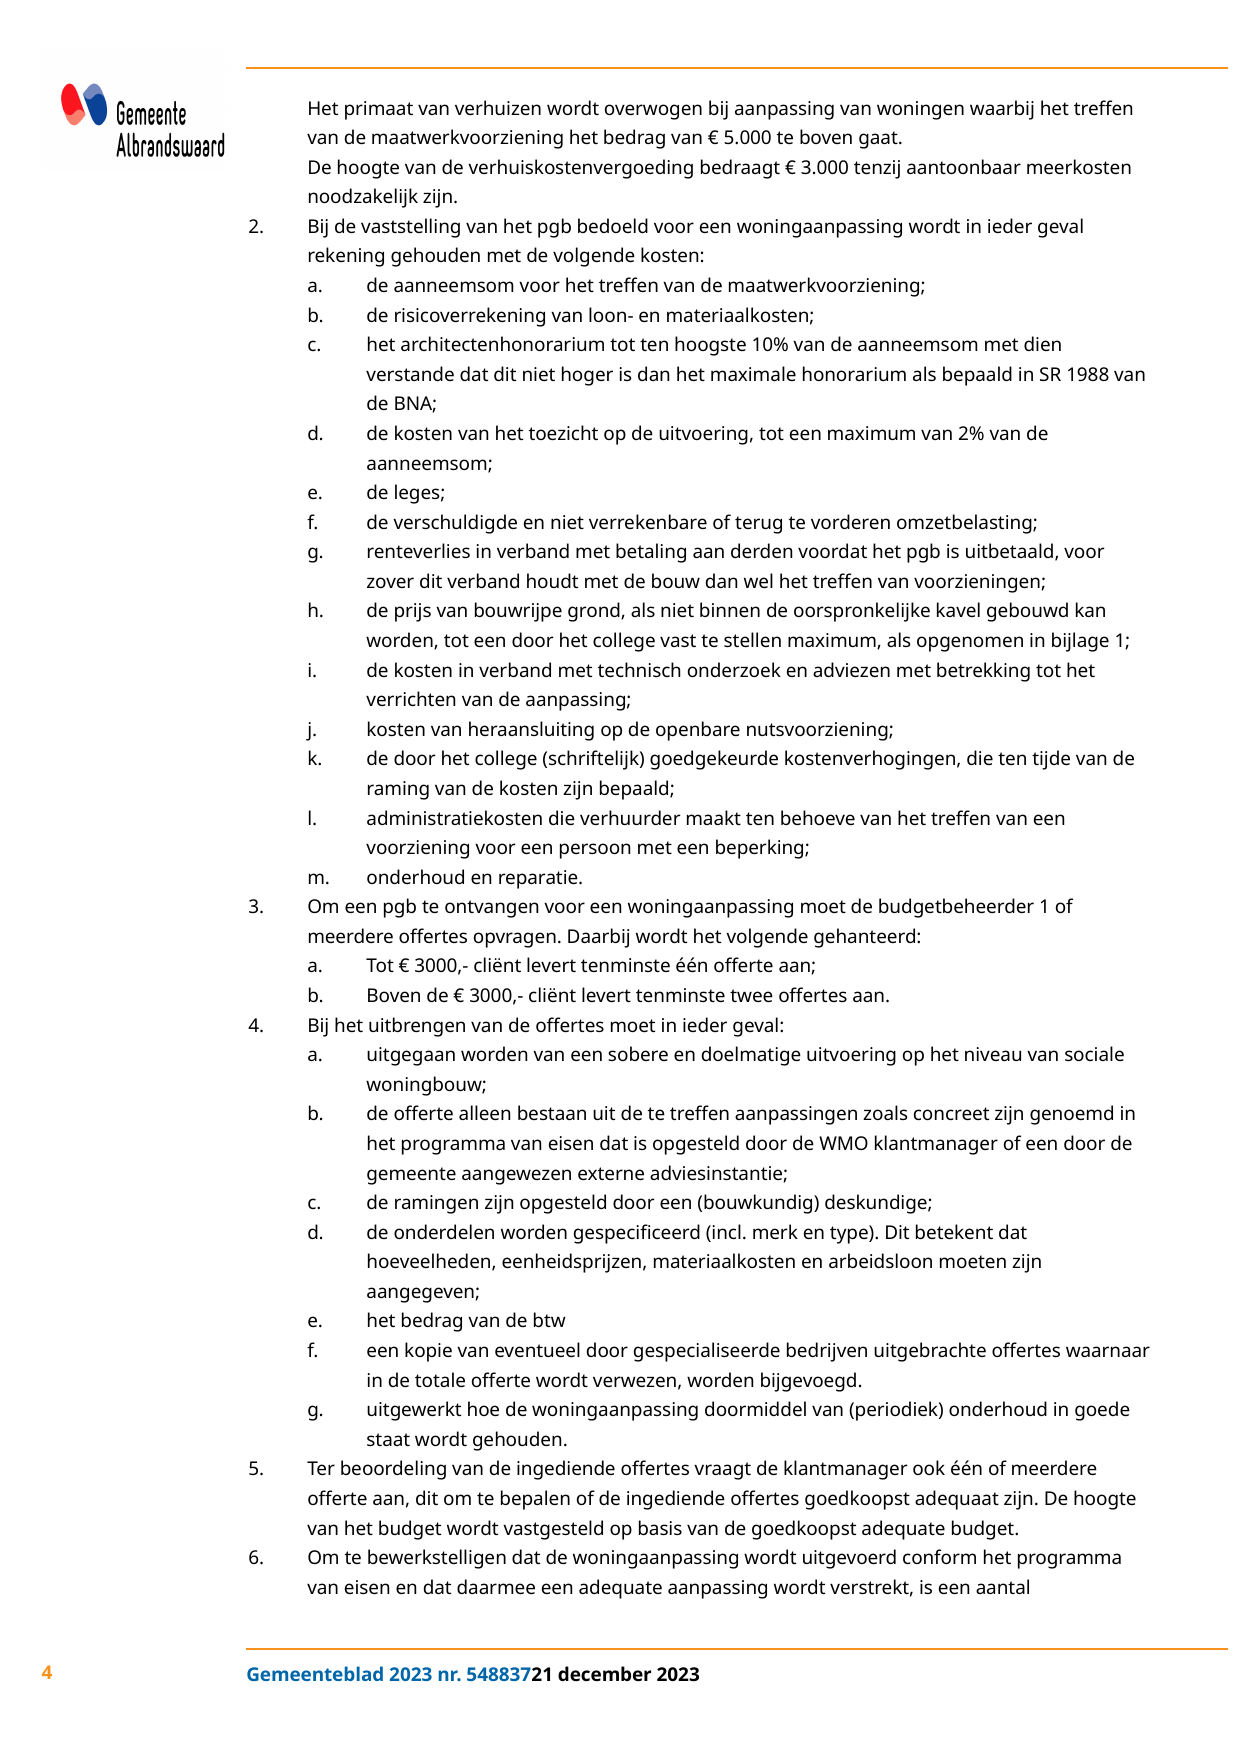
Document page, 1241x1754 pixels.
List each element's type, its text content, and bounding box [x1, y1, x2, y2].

list het architectenhonorarium tot ten hoogste 10% van de aanneemsom met dien verstande dat dit niet hoger is dan het maximale honorarium als bepaald in SR 1988 van de BNA; [307, 331, 1152, 416]
list de ramingen zijn opgesteld door een (bouwkundig) deskundige; [307, 1189, 1152, 1215]
list Om te bewerkstelligen dat de woningaanpassing wordt uitgevoerd conform het programma van eisen en dat daarmee een adequate aanpassing wordt verstrekt, is een aantal [248, 1544, 1152, 1600]
list De hoogte van de verhuiskostenvergoeding bedraagt € 3.000 tenzij aantoonbaar meerkosten noodzakelijk zijn. [248, 154, 1152, 209]
list het bedrag van de btw [307, 1308, 1152, 1333]
list de leges; [307, 479, 1152, 505]
list de offerte alleen bestaan uit de te treffen aanpassingen zoals concreet zijn genoemd in het programma van eisen dat is opgesteld door de WMO klantmanager of een door de gemeente aangewezen externe adviesinstantie; [307, 1101, 1152, 1186]
list uitgegaan worden van een sobere en doelmatige uitvoering op het niveau van sociale woningbouw; [307, 1041, 1152, 1097]
list Bij het uitbrengen van de offertes moet in ieder geval: [248, 1012, 1152, 1038]
list de prijs van bouwrijpe grond, als niet binnen de oorspronkelijke kavel gebouwd kan worden, tot een door het college vast te stellen maximum, als opgenomen in bijlage 1; [307, 598, 1152, 653]
list Ter beoordeling van de ingediende offertes vraagt de klantmanager ook één of meerdere offerte aan, dit om te bepalen of de ingediende offertes goedkoopst adequaat zijn. De hoogte van het budget wordt vastgesteld op basis van de goedkoopst adequate budget. [248, 1456, 1152, 1541]
list Tot € 3000,- cliënt levert tenminste één offerte aan; [307, 953, 1152, 978]
list Het primaat van verhuizen wordt overwogen bij aanpassing van woningen waarbij het treffen van de maatwerkvoorziening het bedrag van € 5.000 te boven gaat. [248, 95, 1152, 150]
list Bij de vaststelling van het pgb bedoeld voor een woningaanpassing wordt in ieder geval rekening gehouden met de volgende kosten: [248, 213, 1152, 268]
list de onderdelen worden gespecificeerd (incl. merk en type). Dit betekent dat hoeveelheden, eenheidsprijzen, materiaalkosten en arbeidsloon moeten zijn aangegeven; [307, 1219, 1152, 1304]
list een kopie van eventueel door gespecialiseerde bedrijven uitgebrachte offertes waarnaar in de totale offerte wordt verwezen, worden bijgevoegd. [307, 1337, 1152, 1393]
list kosten van heraansluiting op de openbare nutsvoorziening; [307, 716, 1152, 742]
list administratiekosten die verhuurder maakt ten behoeve van het treffen van een voorziening voor een persoon met een beperking; [307, 805, 1152, 860]
list de door het college (schriftelijk) goedgekeurde kostenverhogingen, die ten tijde van de raming van de kosten zijn bepaald; [307, 746, 1152, 801]
list onderhoud en reparatie. [307, 864, 1152, 890]
list de aanneemsom voor het treffen van de maatwerkvoorziening; [307, 272, 1152, 298]
list Boven de € 3000,- cliënt levert tenminste twee offertes aan. [307, 982, 1152, 1008]
list de risicoverrekening van loon- en materiaalkosten; [307, 302, 1152, 328]
list renteverlies in verband met betaling aan derden voordat het pgb is uitbetaald, voor zover dit verband houdt met de bouw dan wel het treffen van voorzieningen; [307, 538, 1152, 594]
list de kosten in verband met technisch onderzoek en adviezen met betrekking tot het verrichten van de aanpassing; [307, 657, 1152, 712]
list de kosten van het toezicht op de uitvoering, tot een maximum van 2% van de aanneemsom; [307, 420, 1152, 476]
list de verschuldigde en niet verrekenbare of terug te vorderen omzetbelasting; [307, 509, 1152, 535]
list Om een pgb te ontvangen voor een woningaanpassing moet de budgetbeheerder 1 of meerdere offertes opvragen. Daarbij wordt het volgende gehanteerd: [248, 893, 1152, 949]
picture [41, 47, 231, 172]
list uitgewerkt hoe de woningaanpassing doormiddel van (periodiek) onderhoud in goede staat wordt gehouden. [307, 1396, 1152, 1452]
